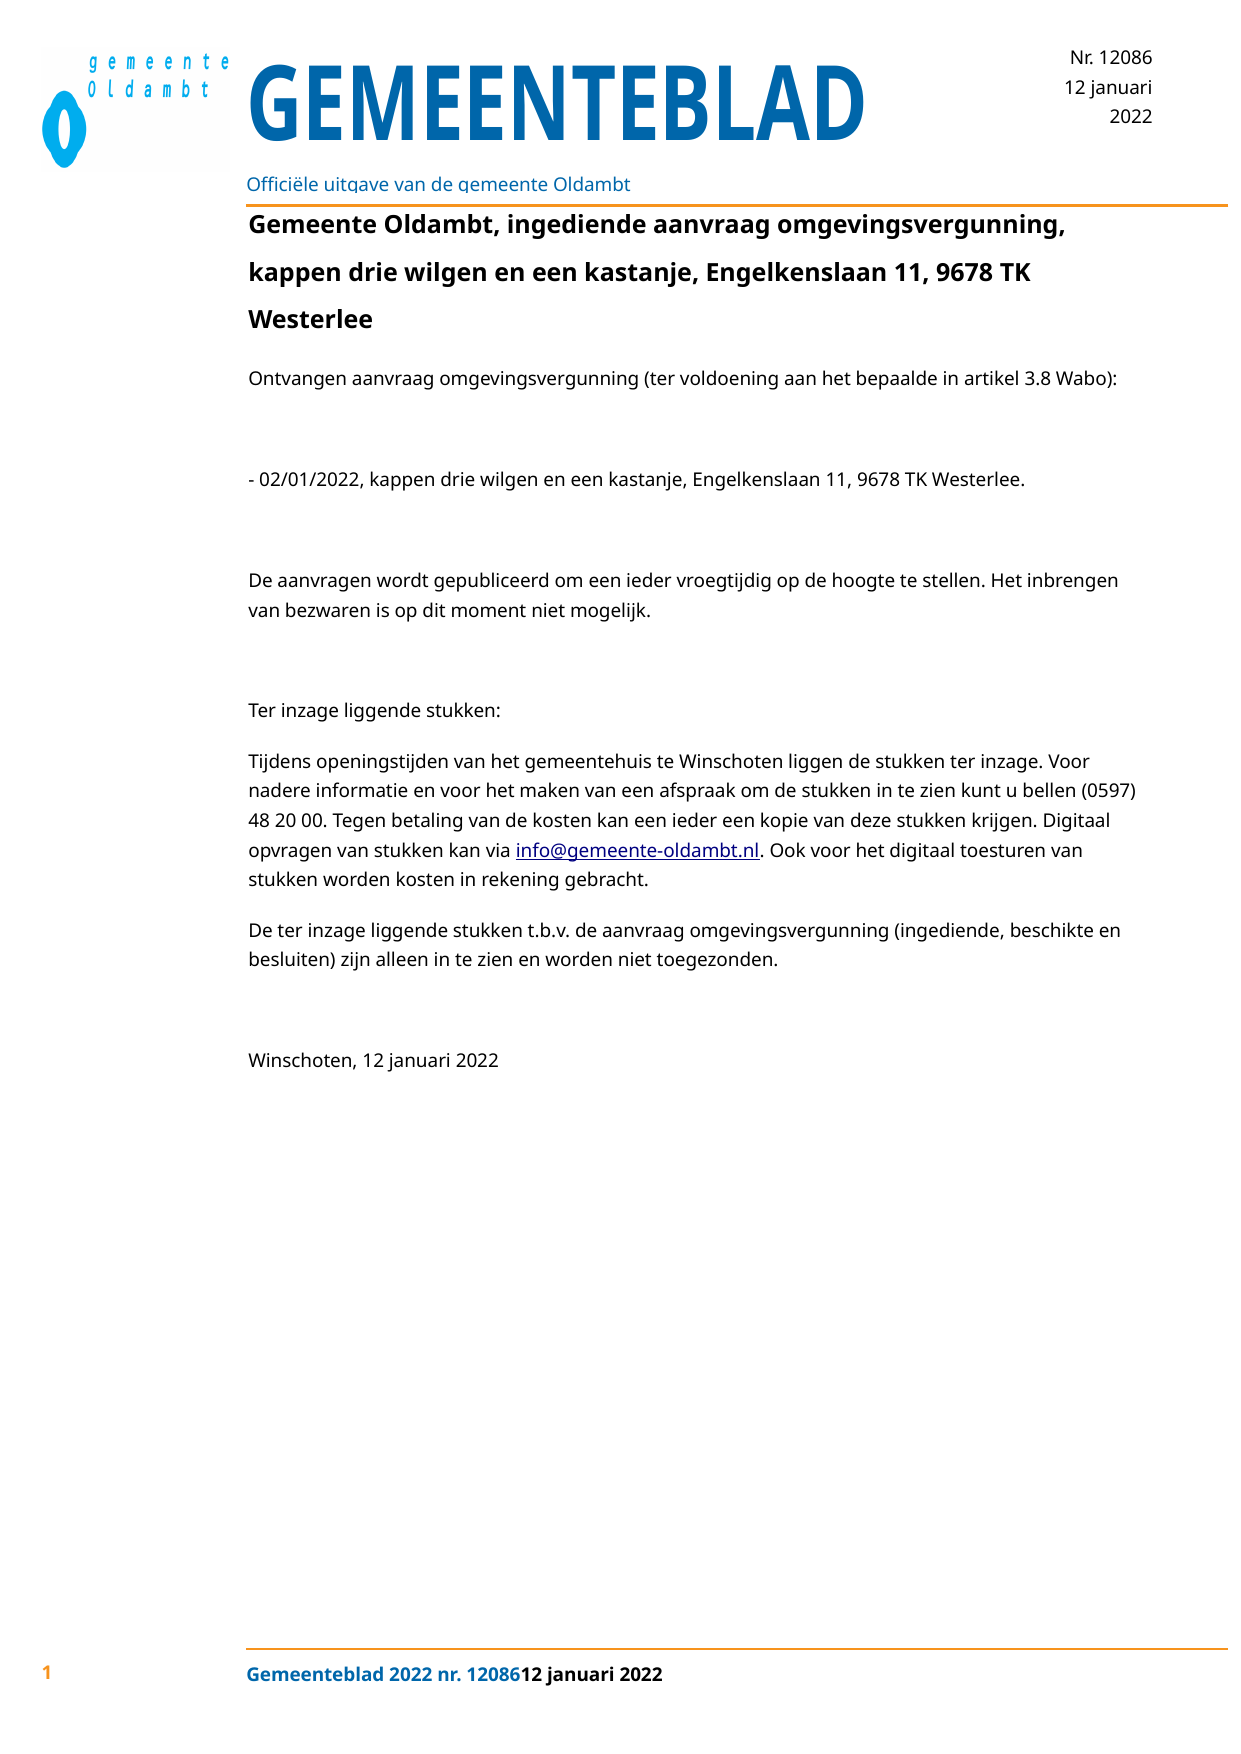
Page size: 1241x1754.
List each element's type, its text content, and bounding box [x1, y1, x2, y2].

text Gemeente Oldambt, ingediende aanvraag omgevingsvergunning, kappen drie wilgen en een kastanje, Engelkenslaan 11, 9678 TK Westerlee [248, 207, 1152, 336]
text De ter inzage liggende stukken t.b.v. de aanvraag omgevingsvergunning (ingediende, beschikte en besluiten) zijn alleen in te zien en worden niet toegezonden. [248, 917, 1152, 972]
text Winschoten, 12 januari 2022 [248, 1047, 1152, 1073]
text Tijdens openingstijden van het gemeentehuis te Winschoten liggen de stukken ter inzage. Voor nadere informatie en voor het maken van een afspraak om de stukken in te zien kunt u bellen (0597) 48 20 00. Tegen betaling van de kosten kan een ieder een kopie van deze stukken krijgen. Digitaal opvragen van stukken kan via info@gemeente-oldambt.nl. Ook voor het digitaal toesturen van stukken worden kosten in rekening gebracht. [248, 748, 1152, 892]
picture [41, 47, 231, 172]
text Ter inzage liggende stukken: [248, 698, 1152, 723]
text Ontvangen aanvraag omgevingsvergunning (ter voldoening aan het bepaalde in artikel 3.8 Wabo): [248, 366, 1152, 391]
text - 02/01/2022, kappen drie wilgen en een kastanje, Engelkenslaan 11, 9678 TK Westerlee. [248, 466, 1152, 492]
text De aanvragen wordt gepubliceerd om een ieder vroegtijdig op de hoogte te stellen. Het inbrengen van bezwaren is op dit moment niet mogelijk. [248, 567, 1152, 622]
